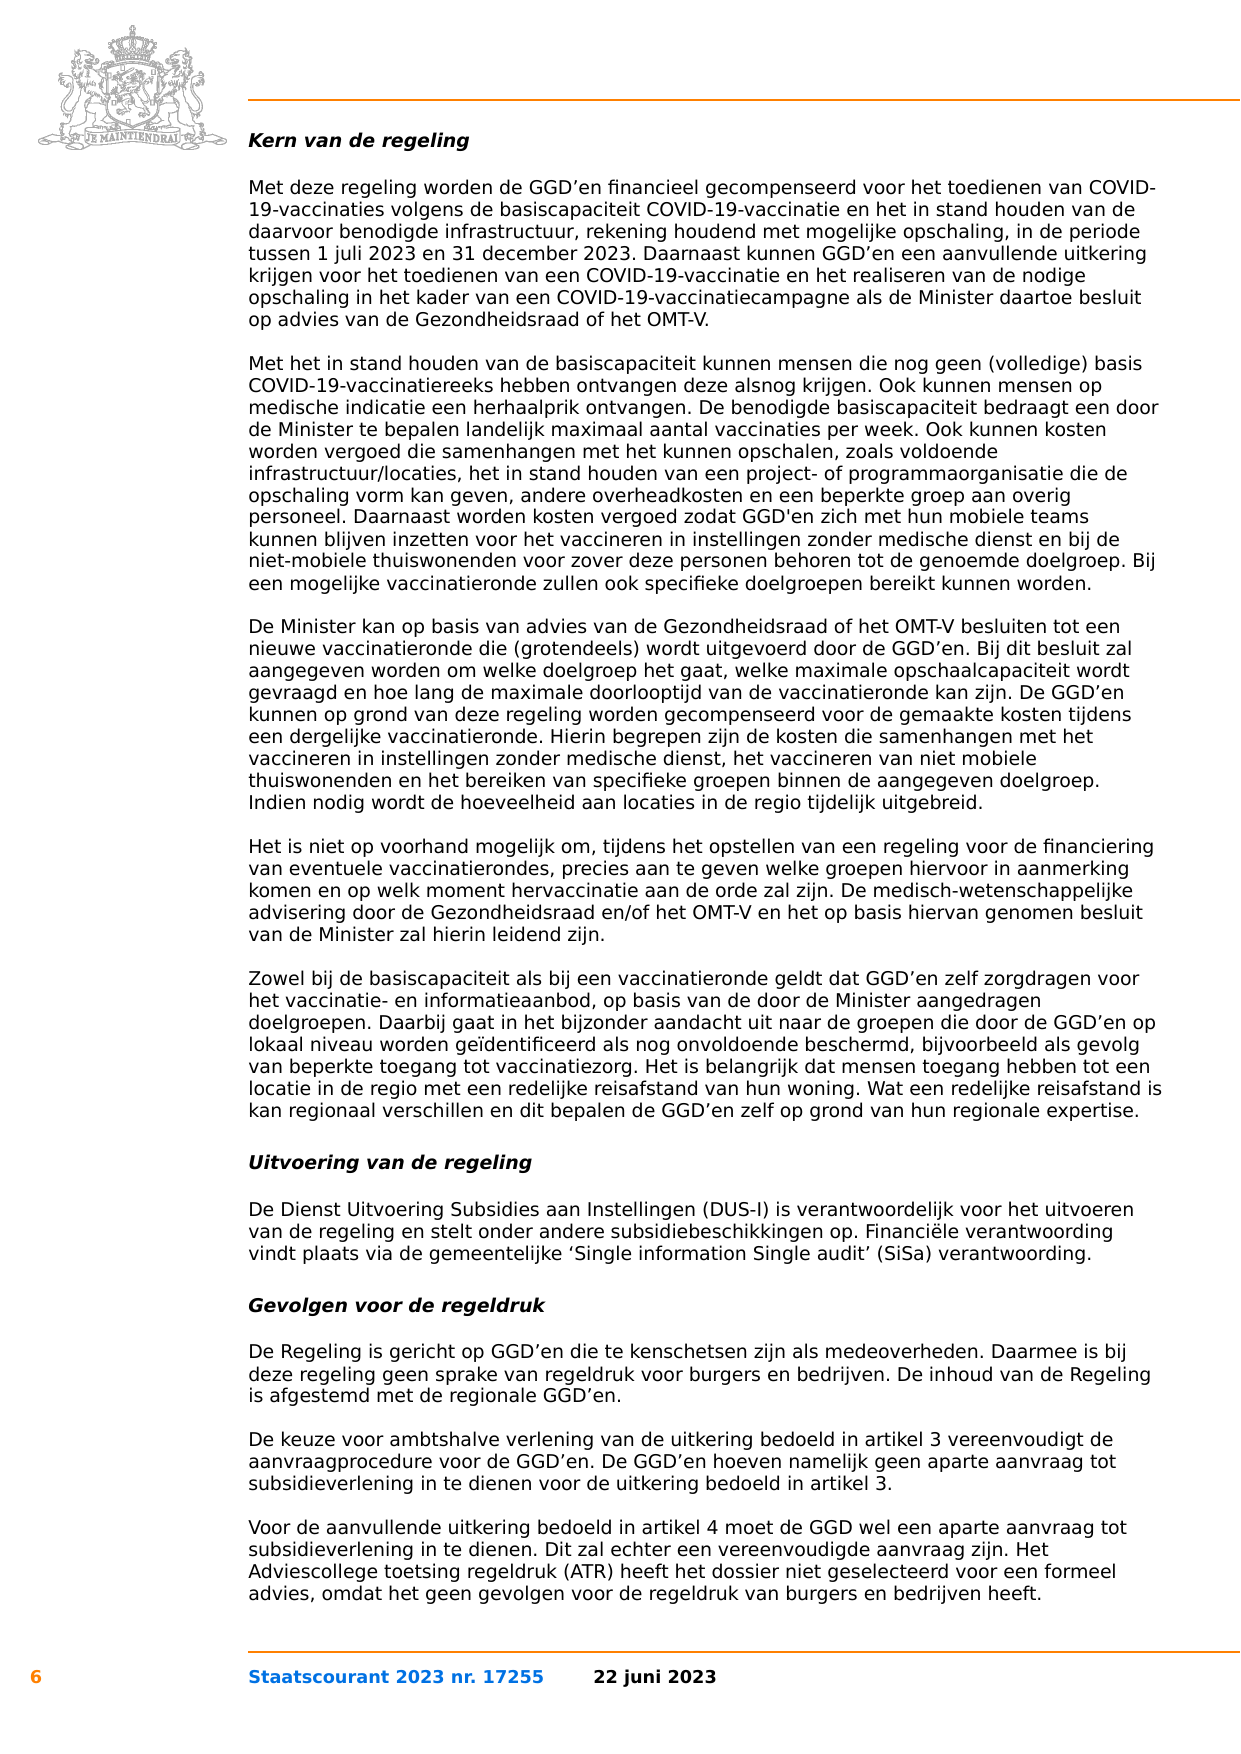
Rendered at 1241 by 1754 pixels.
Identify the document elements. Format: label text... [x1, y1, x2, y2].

subtitle Gevolgen voor de regeldruk [248, 1294, 1163, 1316]
text De Dienst Uitvoering Subsidies aan Instellingen (DUS-I) is verantwoordelijk voor het uitvoeren van de regeling en stelt onder andere subsidiebeschikkingen op. Financiële verantwoording vindt plaats via de gemeentelijke ‘Single information Single audit’ (SiSa) verantwoording. [248, 1198, 1163, 1264]
text Zowel bij de basiscapaciteit als bij een vaccinatieronde geldt dat GGD’en zelf zorgdragen voor het vaccinatie- en informatieaanbod, op basis van de door de Minister aangedragen doelgroepen. Daarbij gaat in het bijzonder aandacht uit naar de groepen die door de GGD’en op lokaal niveau worden geïdentificeerd als nog onvoldoende beschermd, bijvoorbeeld als gevolg van beperkte toegang tot vaccinatiezorg. Het is belangrijk dat mensen toegang hebben tot een locatie in de regio met een redelijke reisafstand van hun woning. Wat een redelijke reisafstand is kan regionaal verschillen en dit bepalen de GGD’en zelf op grond van hun regionale expertise. [248, 968, 1163, 1122]
text Met het in stand houden van de basiscapaciteit kunnen mensen die nog geen (volledige) basis COVID-19-vaccinatiereeks hebben ontvangen deze alsnog krijgen. Ook kunnen mensen op medische indicatie een herhaalprik ontvangen. De benodigde basiscapaciteit bedraagt een door de Minister te bepalen landelijk maximaal aantal vaccinaties per week. Ook kunnen kosten worden vergoed die samenhangen met het kunnen opschalen, zoals voldoende infrastructuur/locaties, het in stand houden van een project- of programmaorganisatie die de opschaling vorm kan geven, andere overheadkosten en een beperkte groep aan overig personeel. Daarnaast worden kosten vergoed zodat GGD'en zich met hun mobiele teams kunnen blijven inzetten voor het vaccineren in instellingen zonder medische dienst en bij de niet-mobiele thuiswonenden voor zover deze personen behoren tot de genoemde doelgroep. Bij een mogelijke vaccinatieronde zullen ook specifieke doelgroepen bereikt kunnen worden. [248, 353, 1163, 594]
text Met deze regeling worden de GGD’en financieel gecompenseerd voor het toedienen van COVID-19-vaccinaties volgens de basiscapaciteit COVID-19-vaccinatie en het in stand houden van de daarvoor benodigde infrastructuur, rekening houdend met mogelijke opschaling, in de periode tussen 1 juli 2023 en 31 december 2023. Daarnaast kunnen GGD’en een aanvullende uitkering krijgen voor het toedienen van een COVID-19-vaccinatie en het realiseren van de nodige opschaling in het kader van een COVID-19-vaccinatiecampagne als de Minister daartoe besluit op advies van de Gezondheidsraad of het OMT-V. [248, 177, 1163, 331]
text Het is niet op voorhand mogelijk om, tijdens het opstellen van een regeling voor de financiering van eventuele vaccinatierondes, precies aan te geven welke groepen hiervoor in aanmerking komen en op welk moment hervaccinatie aan de orde zal zijn. De medisch-wetenschappelijke advisering door de Gezondheidsraad en/of het OMT-V en het op basis hiervan genomen besluit van de Minister zal hierin leidend zijn. [248, 836, 1163, 946]
text De Regeling is gericht op GGD’en die te kenschetsen zijn als medeoverheden. Daarmee is bij deze regeling geen sprake van regeldruk voor burgers en bedrijven. De inhoud van de Regeling is afgestemd met de regionale GGD’en. [248, 1341, 1163, 1407]
text Voor de aanvullende uitkering bedoeld in artikel 4 moet de GGD wel een aparte aanvraag tot subsidieverlening in te dienen. Dit zal echter een vereenvoudigde aanvraag zijn. Het Adviescollege toetsing regeldruk (ATR) heeft het dossier niet geselecteerd voor een formeel advies, omdat het geen gevolgen voor de regeldruk van burgers en bedrijven heeft. [248, 1517, 1163, 1605]
subtitle Uitvoering van de regeling [248, 1152, 1163, 1173]
text De Minister kan op basis van advies van de Gezondheidsraad of het OMT-V besluiten tot een nieuwe vaccinatieronde die (grotendeels) wordt uitgevoerd door de GGD’en. Bij dit besluit zal aangegeven worden om welke doelgroep het gaat, welke maximale opschaalcapaciteit wordt gevraagd en hoe lang de maximale doorlooptijd van de vaccinatieronde kan zijn. De GGD’en kunnen op grond van deze regeling worden gecompenseerd voor de gemaakte kosten tijdens een dergelijke vaccinatieronde. Hierin begrepen zijn de kosten die samenhangen met het vaccineren in instellingen zonder medische dienst, het vaccineren van niet mobiele thuiswonenden en het bereiken van specifieke groepen binnen de aangegeven doelgroep. Indien nodig wordt de hoeveelheid aan locaties in de regio tijdelijk uitgebreid. [248, 616, 1163, 814]
subtitle Kern van de regeling [248, 130, 1163, 152]
text De keuze voor ambtshalve verlening van de uitkering bedoeld in artikel 3 vereenvoudigt de aanvraagprocedure voor de GGD’en. De GGD’en hoeven namelijk geen aparte aanvraag tot subsidieverlening in te dienen voor de uitkering bedoeld in artikel 3. [248, 1429, 1163, 1495]
picture [38, 25, 227, 150]
